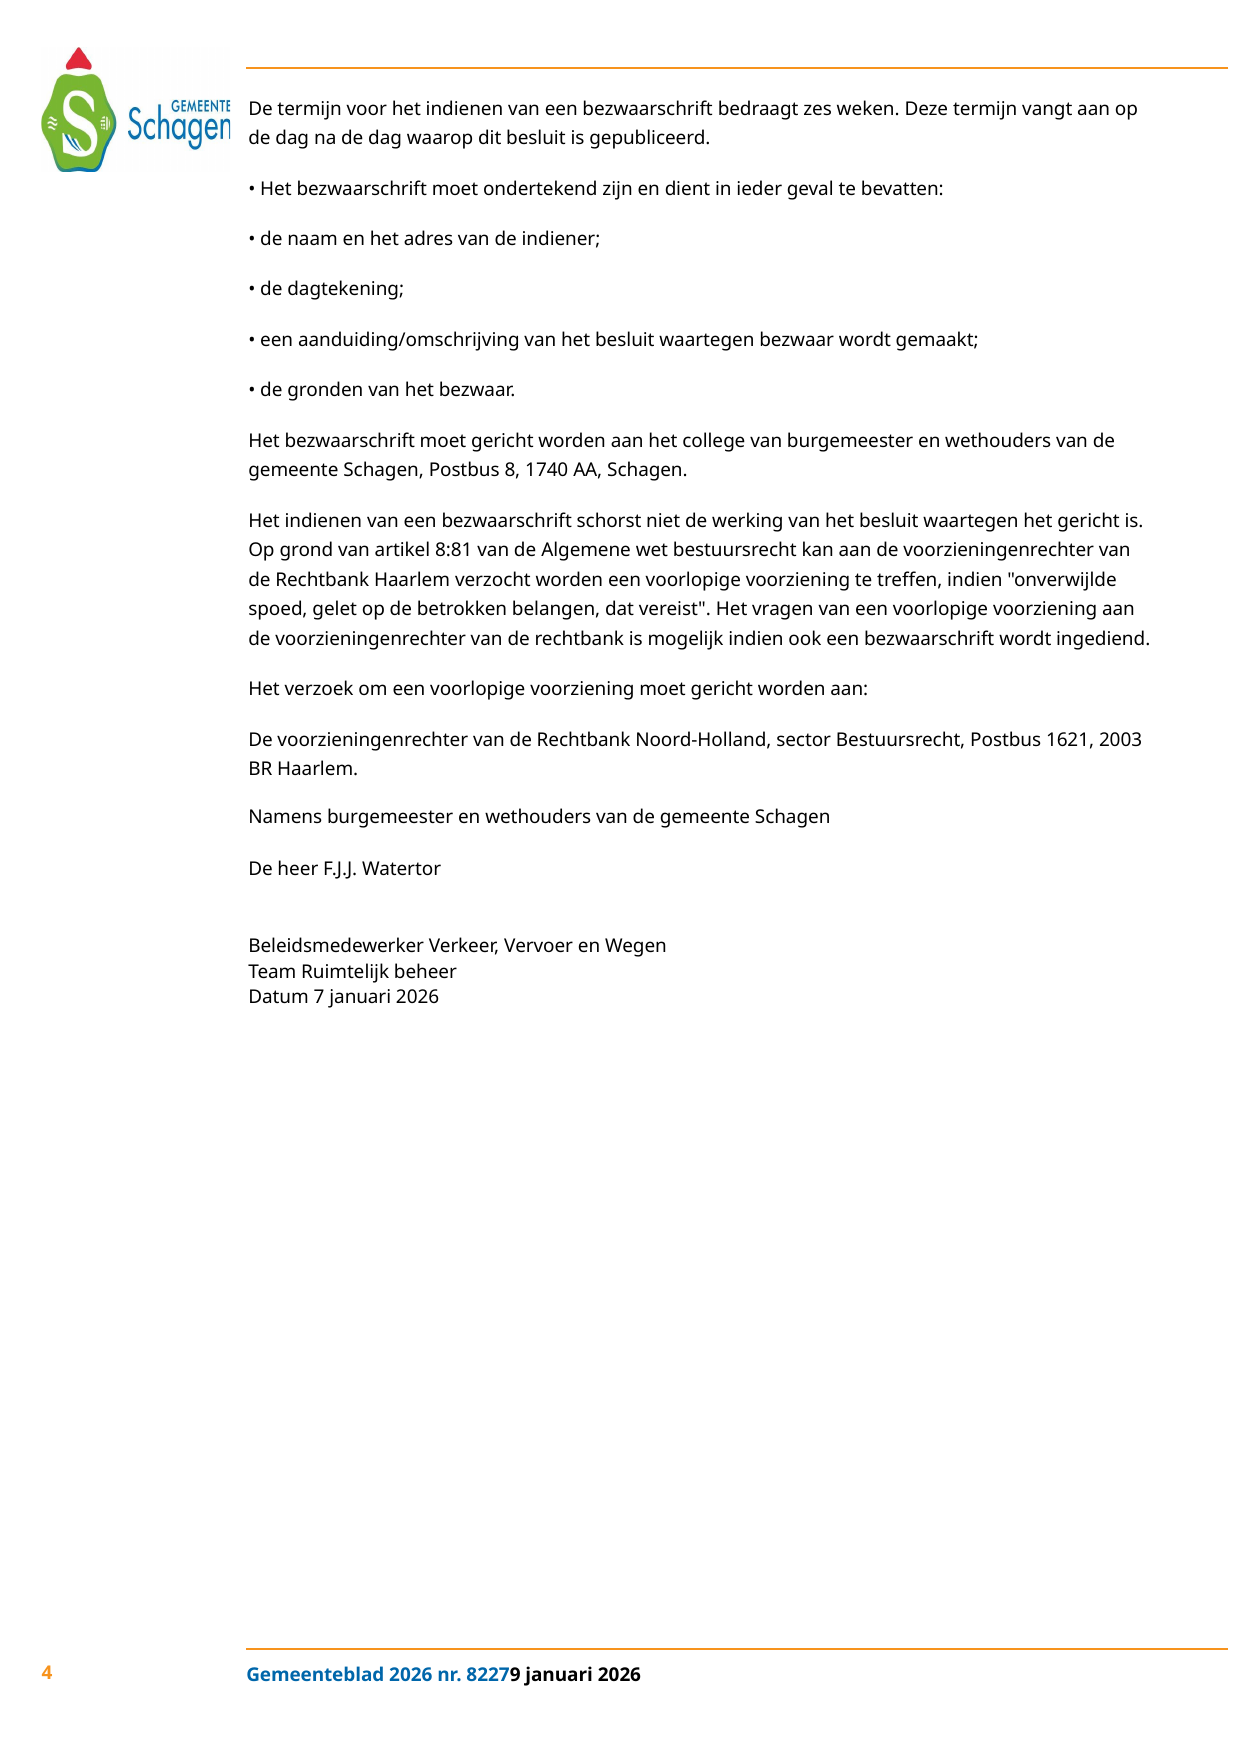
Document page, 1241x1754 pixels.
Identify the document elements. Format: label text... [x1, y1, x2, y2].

text Team Ruimtelijk beheer [248, 958, 1152, 983]
text De heer F.J.J. Watertor [248, 855, 1152, 881]
text • de gronden van het bezwaar. [248, 376, 1152, 402]
text Het verzoek om een voorlopige voorziening moet gericht worden aan: [248, 676, 1152, 701]
text Datum 7 januari 2026 [248, 983, 1152, 1009]
text Het bezwaarschrift moet gericht worden aan het college van burgemeester en wethouders van de gemeente Schagen, Postbus 8, 1740 AA, Schagen. [248, 427, 1152, 482]
text Namens burgemeester en wethouders van de gemeente Schagen [248, 803, 1152, 829]
text • een aanduiding/omschrijving van het besluit waartegen bezwaar wordt gemaakt; [248, 326, 1152, 352]
text De voorzieningenrechter van de Rechtbank Noord-Holland, sector Bestuursrecht, Postbus 1621, 2003 BR Haarlem. [248, 726, 1152, 781]
text • de dagtekening; [248, 276, 1152, 301]
text Het indienen van een bezwaarschrift schorst niet de werking van het besluit waartegen het gericht is. Op grond van artikel 8:81 van de Algemene wet bestuursrecht kan aan de voorzieningenrechter van de Rechtbank Haarlem verzocht worden een voorlopige voorziening te treffen, indien "onverwijlde spoed, gelet op de betrokken belangen, dat vereist". Het vragen van een voorlopige voorziening aan de voorzieningenrechter van de rechtbank is mogelijk indien ook een bezwaarschrift wordt ingediend. [248, 507, 1152, 651]
picture [41, 47, 231, 172]
text De termijn voor het indienen van een bezwaarschrift bedraagt zes weken. Deze termijn vangt aan op de dag na de dag waarop dit besluit is gepubliceerd. [248, 95, 1152, 150]
text Beleidsmedewerker Verkeer, Vervoer en Wegen [248, 932, 1152, 958]
text • de naam en het adres van de indiener; [248, 225, 1152, 251]
text • Het bezwaarschrift moet ondertekend zijn en dient in ieder geval te bevatten: [248, 175, 1152, 201]
